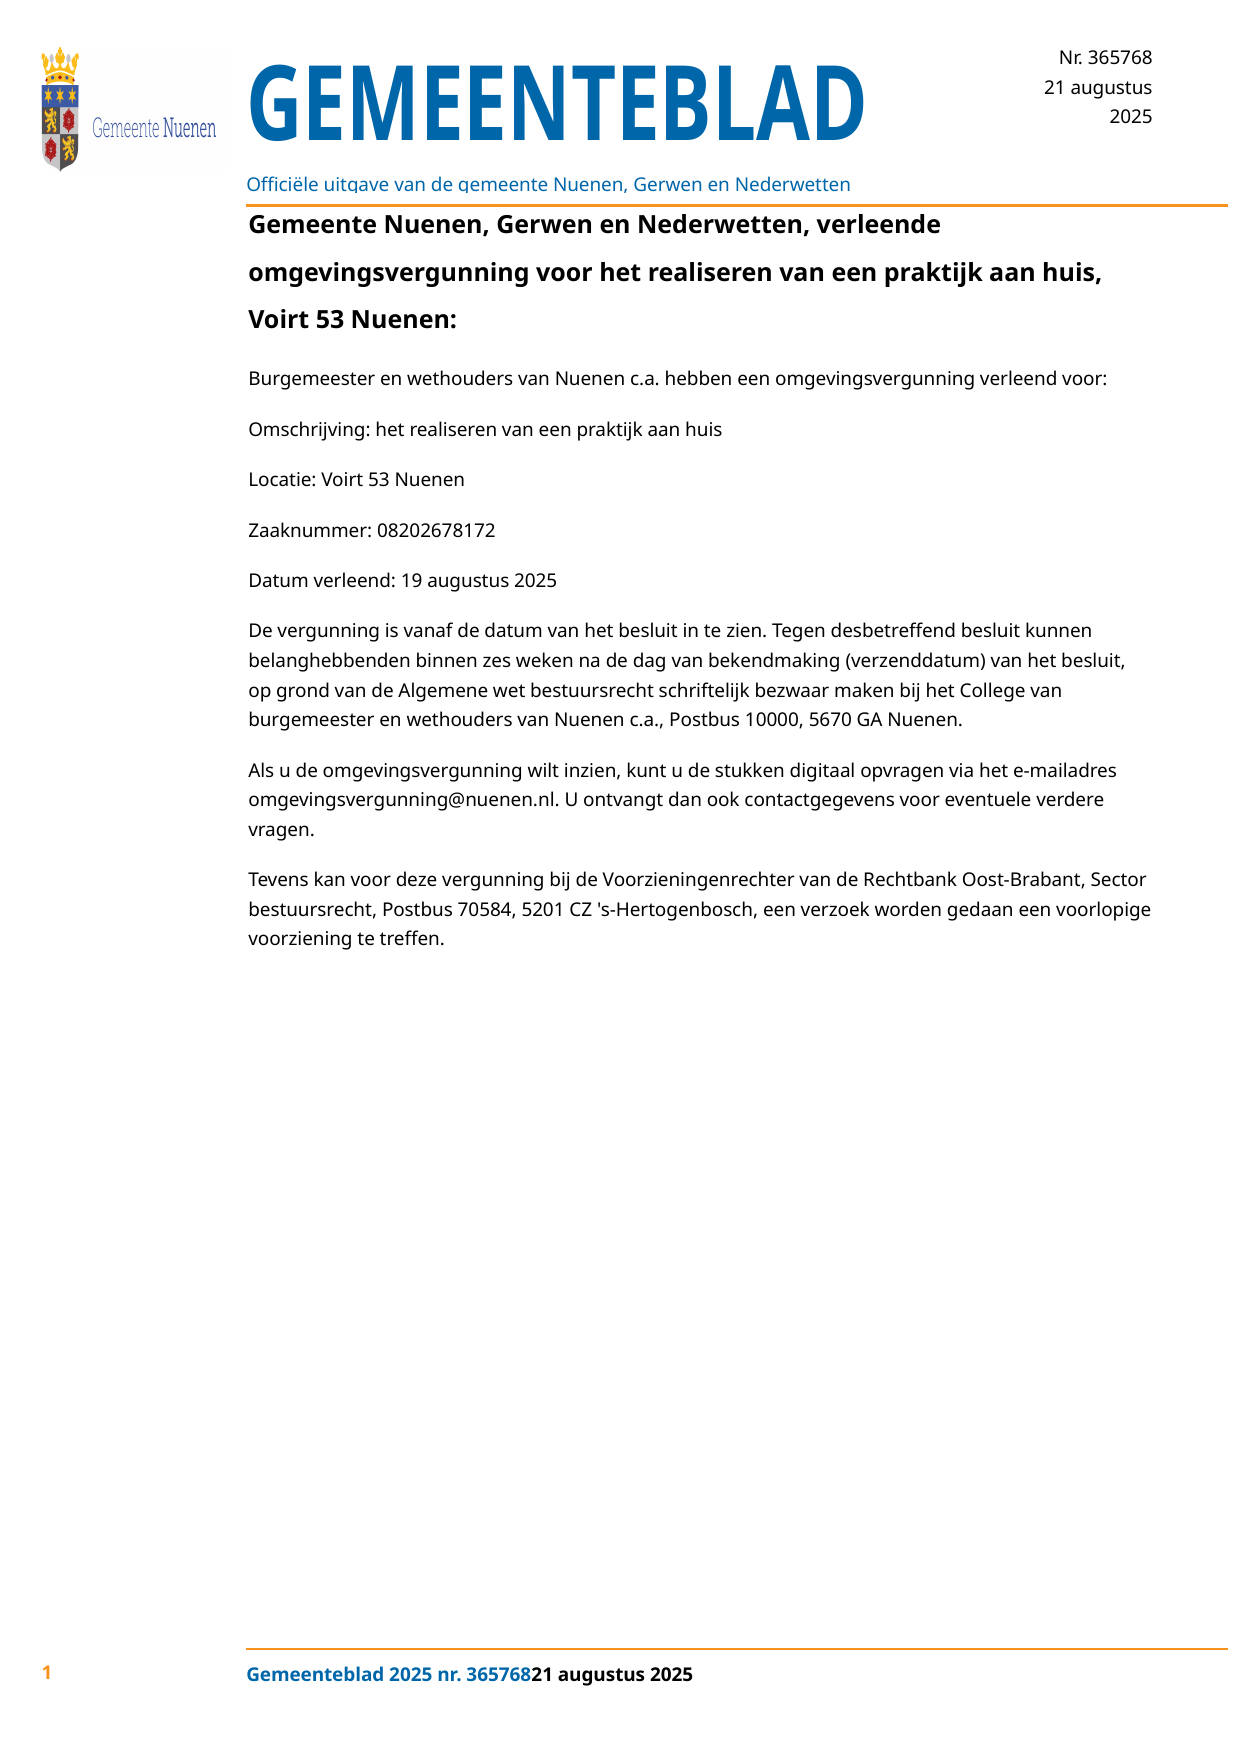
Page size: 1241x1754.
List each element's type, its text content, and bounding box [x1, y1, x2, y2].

text Locatie: Voirt 53 Nuenen [248, 466, 1152, 492]
text Burgemeester en wethouders van Nuenen c.a. hebben een omgevingsvergunning verleend voor: [248, 366, 1152, 391]
text Tevens kan voor deze vergunning bij de Voorzieningenrechter van de Rechtbank Oost-Brabant, Sector bestuursrecht, Postbus 70584, 5201 CZ 's-Hertogenbosch, een verzoek worden gedaan een voorlopige voorziening te treffen. [248, 866, 1152, 951]
text Als u de omgevingsvergunning wilt inzien, kunt u de stukken digitaal opvragen via het e-mailadres omgevingsvergunning@nuenen.nl. U ontvangt dan ook contactgegevens voor eventuele verdere vragen. [248, 757, 1152, 842]
text De vergunning is vanaf de datum van het besluit in te zien. Tegen desbetreffend besluit kunnen belanghebbenden binnen zes weken na de dag van bekendmaking (verzenddatum) van het besluit, op grond van de Algemene wet bestuursrecht schriftelijk bezwaar maken bij het College van burgemeester en wethouders van Nuenen c.a., Postbus 10000, 5670 GA Nuenen. [248, 618, 1152, 732]
picture [41, 47, 231, 172]
text Gemeente Nuenen, Gerwen en Nederwetten, verleende omgevingsvergunning voor het realiseren van een praktijk aan huis, Voirt 53 Nuenen: [248, 207, 1152, 336]
text Omschrijving: het realiseren van een praktijk aan huis [248, 416, 1152, 442]
text Zaaknummer: 08202678172 [248, 517, 1152, 542]
text Datum verleend: 19 augustus 2025 [248, 567, 1152, 593]
